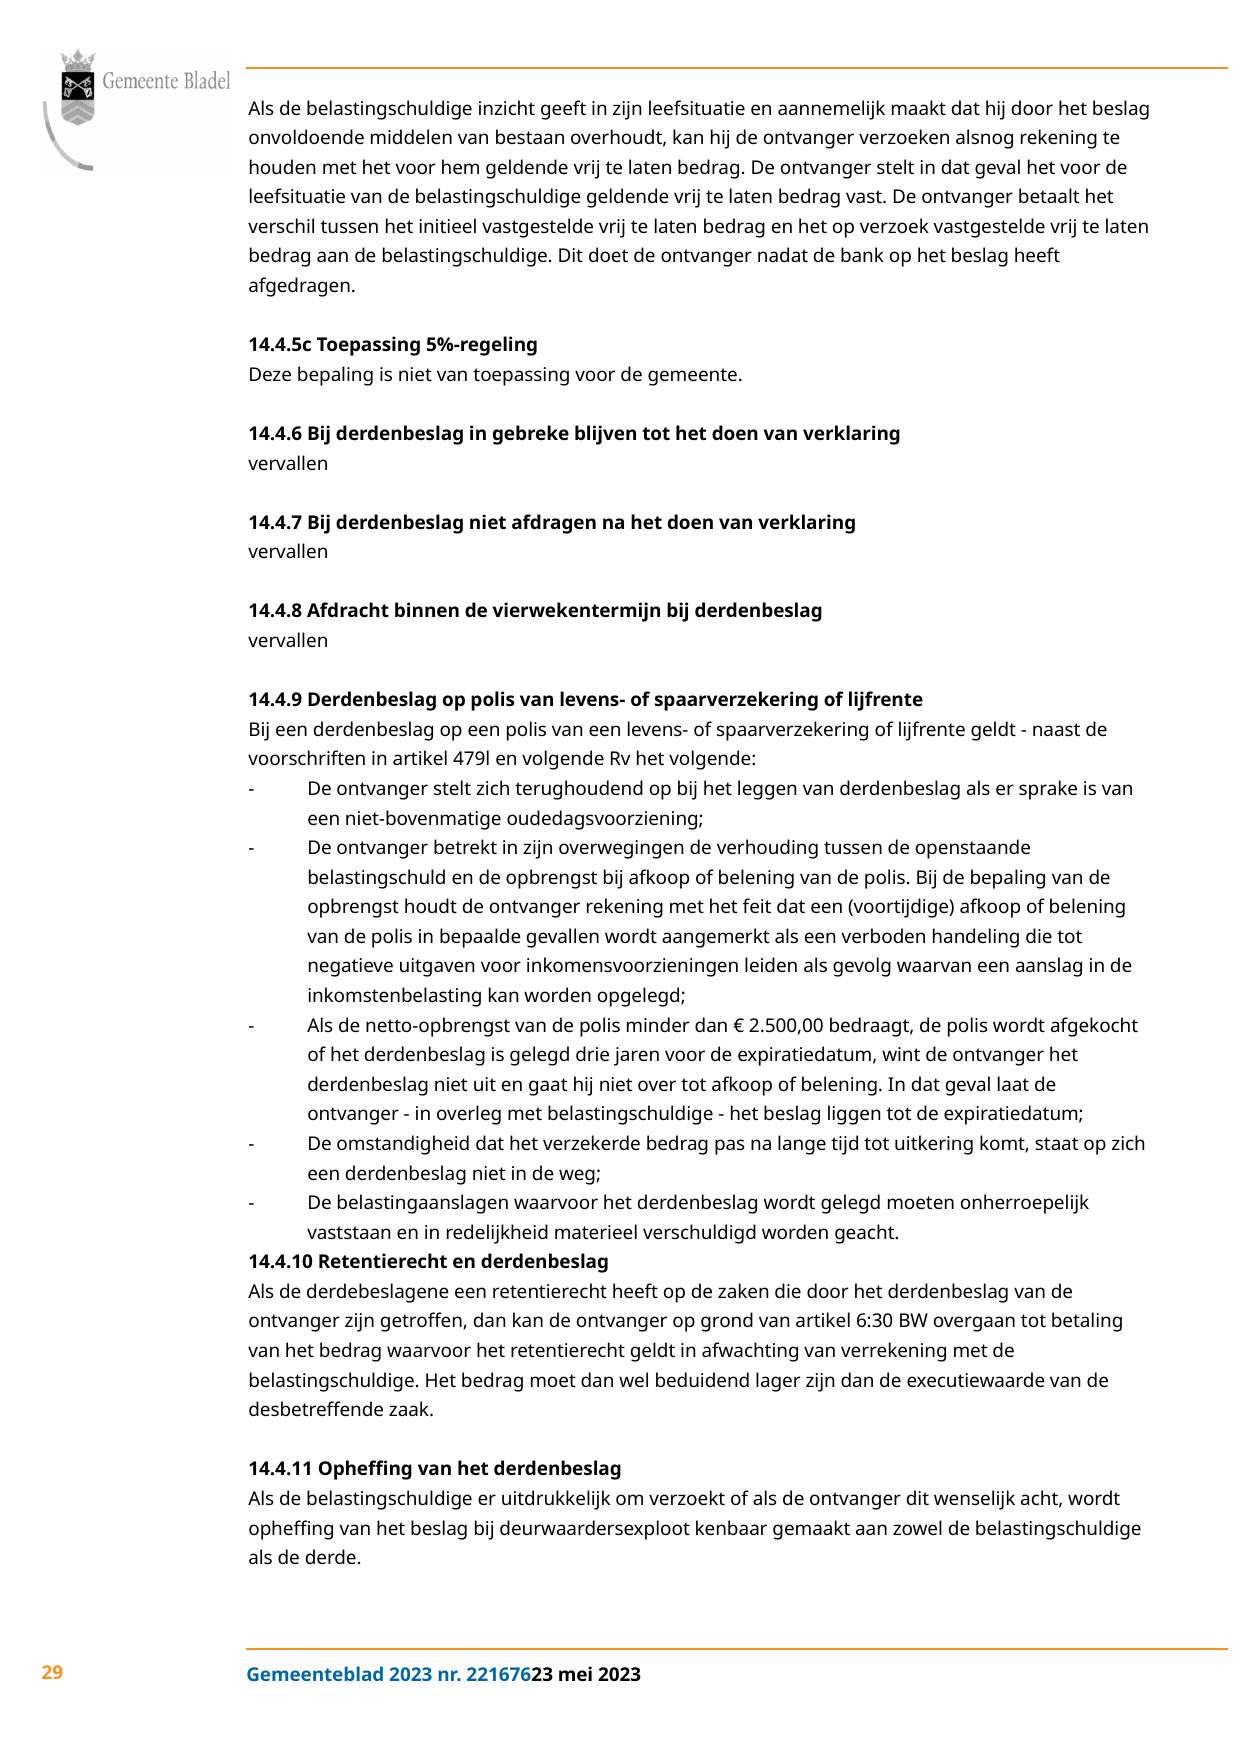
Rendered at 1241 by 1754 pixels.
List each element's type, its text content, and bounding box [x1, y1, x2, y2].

text vervallen [248, 450, 1152, 476]
text Bij een derdenbeslag op een polis van een levens- of spaarverzekering of lijfrente geldt - naast de voorschriften in artikel 479l en volgende Rv het volgende: [248, 716, 1152, 771]
text vervallen [248, 538, 1152, 564]
text Als de belastingschuldige inzicht geeft in zijn leefsituatie en aannemelijk maakt dat hij door het beslag onvoldoende middelen van bestaan overhoudt, kan hij de ontvanger verzoeken alsnog rekening te houden met het voor hem geldende vrij te laten bedrag. De ontvanger stelt in dat geval het voor de leefsituatie van de belastingschuldige geldende vrij te laten bedrag vast. De ontvanger betaalt het verschil tussen het initieel vastgestelde vrij te laten bedrag en het op verzoek vastgestelde vrij te laten bedrag aan de belastingschuldige. Dit doet de ontvanger nadat de bank op het beslag heeft afgedragen. [248, 95, 1152, 298]
text 14.4.7 Bij derdenbeslag niet afdragen na het doen van verklaring [248, 509, 1152, 535]
text Als de belastingschuldige er uitdrukkelijk om verzoekt of als de ontvanger dit wenselijk acht, wordt opheffing van het beslag bij deurwaardersexploot kenbaar gemaakt aan zowel de belastingschuldige als de derde. [248, 1485, 1152, 1570]
list De omstandigheid dat het verzekerde bedrag pas na lange tijd tot uitkering komt, staat op zich een derdenbeslag niet in de weg; [248, 1130, 1152, 1186]
text 14.4.11 Opheffing van het derdenbeslag [248, 1456, 1152, 1481]
text 14.4.8 Afdracht binnen de vierwekentermijn bij derdenbeslag [248, 598, 1152, 623]
text 14.4.5c Toepassing 5%-regeling [248, 331, 1152, 357]
text 14.4.6 Bij derdenbeslag in gebreke blijven tot het doen van verklaring [248, 420, 1152, 446]
picture [41, 47, 231, 172]
text vervallen [248, 627, 1152, 653]
list De ontvanger stelt zich terughoudend op bij het leggen van derdenbeslag als er sprake is van een niet-bovenmatige oudedagsvoorziening; [248, 775, 1152, 831]
text Als de derdebeslagene een retentierecht heeft op de zaken die door het derdenbeslag van de ontvanger zijn getroffen, dan kan de ontvanger op grond van artikel 6:30 BW overgaan tot betaling van het bedrag waarvoor het retentierecht geldt in afwachting van verrekening met de belastingschuldige. Het bedrag moet dan wel beduidend lager zijn dan de executiewaarde van de desbetreffende zaak. [248, 1278, 1152, 1422]
list Als de netto-opbrengst van de polis minder dan € 2.500,00 bedraagt, de polis wordt afgekocht of het derdenbeslag is gelegd drie jaren voor de expiratiedatum, wint de ontvanger het derdenbeslag niet uit en gaat hij niet over tot afkoop of belening. In dat geval laat de ontvanger - in overleg met belastingschuldige - het beslag liggen tot de expiratiedatum; [248, 1012, 1152, 1126]
list De belastingaanslagen waarvoor het derdenbeslag wordt gelegd moeten onherroepelijk vaststaan en in redelijkheid materieel verschuldigd worden geacht. [248, 1189, 1152, 1245]
text Deze bepaling is niet van toepassing voor de gemeente. [248, 361, 1152, 387]
text 14.4.9 Derdenbeslag op polis van levens- of spaarverzekering of lijfrente [248, 686, 1152, 712]
list De ontvanger betrekt in zijn overwegingen de verhouding tussen de openstaande belastingschuld en de opbrengst bij afkoop of belening van de polis. Bij de bepaling van de opbrengst houdt de ontvanger rekening met het feit dat een (voortijdige) afkoop of belening van de polis in bepaalde gevallen wordt aangemerkt als een verboden handeling die tot negatieve uitgaven voor inkomensvoorzieningen leiden als gevolg waarvan een aanslag in de inkomstenbelasting kan worden opgelegd; [248, 834, 1152, 1008]
text 14.4.10 Retentierecht en derdenbeslag [248, 1248, 1152, 1274]
